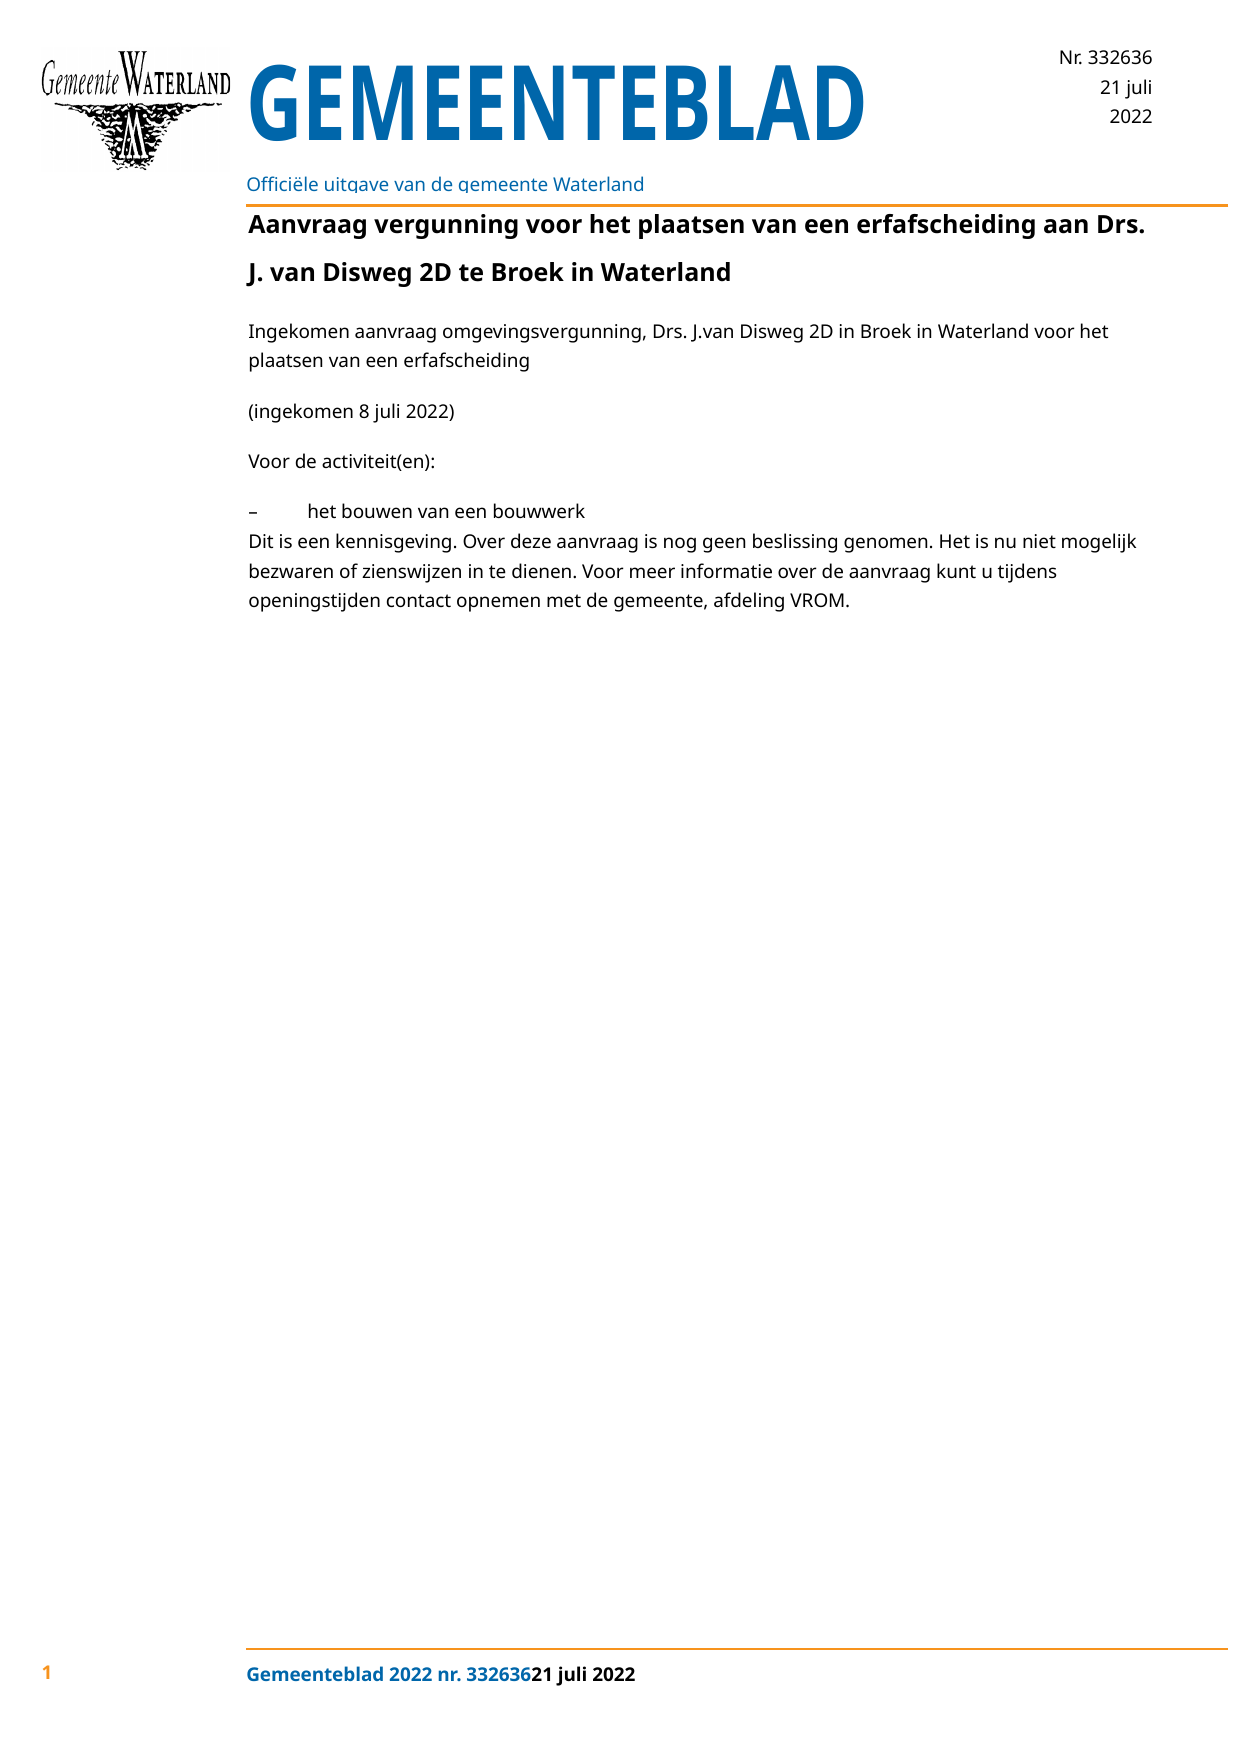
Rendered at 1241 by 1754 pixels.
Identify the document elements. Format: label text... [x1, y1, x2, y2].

text Voor de activiteit(en): [248, 448, 1152, 474]
text (ingekomen 8 juli 2022) [248, 398, 1152, 424]
list het bouwen van een bouwwerk [248, 499, 1152, 524]
picture [41, 47, 231, 172]
text Ingekomen aanvraag omgevingsvergunning, Drs. J.van Disweg 2D in Broek in Waterland voor het plaatsen van een erfafscheiding [248, 318, 1152, 373]
text Aanvraag vergunning voor het plaatsen van een erfafscheiding aan Drs. J. van Disweg 2D te Broek in Waterland [248, 207, 1152, 288]
text Dit is een kennisgeving. Over deze aanvraag is nog geen beslissing genomen. Het is nu niet mogelijk bezwaren of zienswijzen in te dienen. Voor meer informatie over de aanvraag kunt u tijdens openingstijden contact opnemen met de gemeente, afdeling VROM. [248, 528, 1152, 613]
